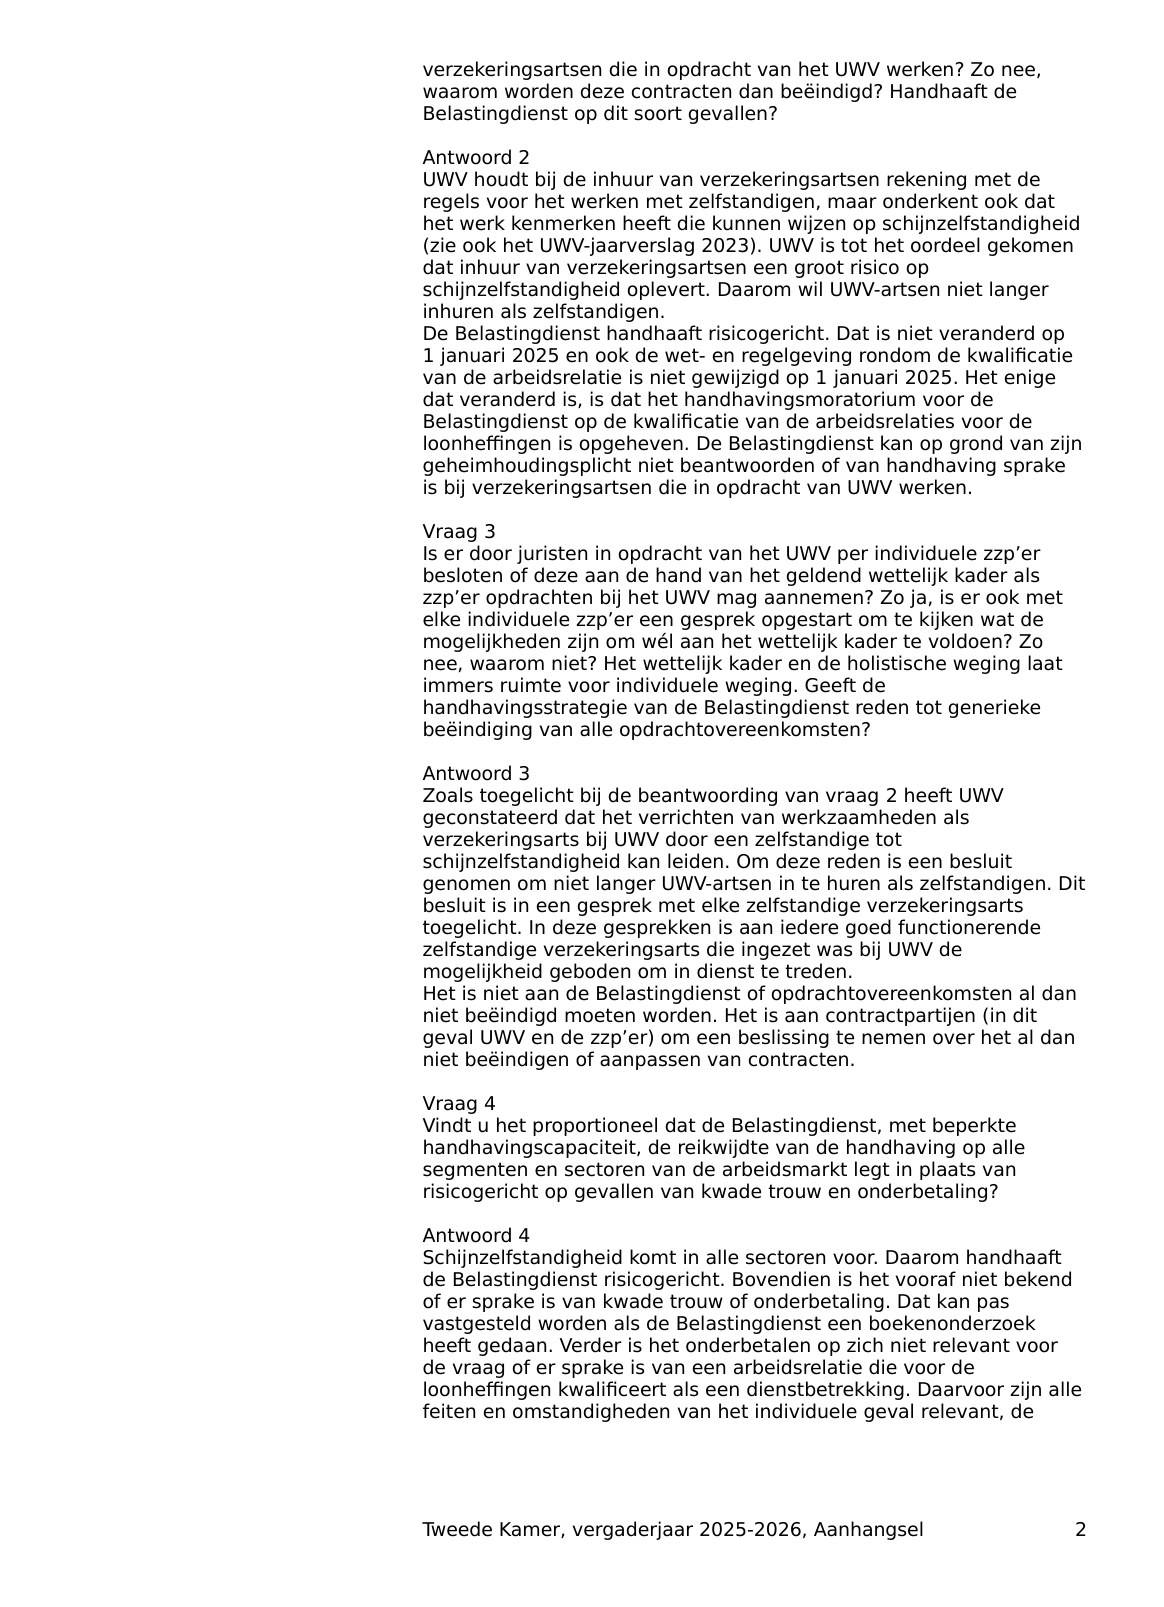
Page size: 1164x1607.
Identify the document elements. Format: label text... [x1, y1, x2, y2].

text Antwoord 2 [422, 147, 1087, 169]
text Zoals toegelicht bij de beantwoording van vraag 2 heeft UWV geconstateerd dat het verrichten van werkzaamheden als verzekeringsarts bij UWV door een zelfstandige tot schijnzelfstandigheid kan leiden. Om deze reden is een besluit genomen om niet langer UWV-artsen in te huren als zelfstandigen. Dit besluit is in een gesprek met elke zelfstandige verzekeringsarts toegelicht. In deze gesprekken is aan iedere goed functionerende zelfstandige verzekeringsarts die ingezet was bij UWV de mogelijkheid geboden om in dienst te treden. [422, 785, 1087, 983]
text Vraag 4 [422, 1093, 1087, 1115]
text Vraag 3 [422, 521, 1087, 543]
text Antwoord 4 [422, 1225, 1087, 1247]
text De Belastingdienst handhaaft risicogericht. Dat is niet veranderd op 1 januari 2025 en ook de wet- en regelgeving rondom de kwalificatie van de arbeidsrelatie is niet gewijzigd op 1 januari 2025. Het enige dat veranderd is, is dat het handhavingsmoratorium voor de Belastingdienst op de kwalificatie van de arbeidsrelaties voor de loonheffingen is opgeheven. De Belastingdienst kan op grond van zijn geheimhoudingsplicht niet beantwoorden of van handhaving sprake is bij verzekeringsartsen die in opdracht van UWV werken. [422, 323, 1087, 499]
text Het is niet aan de Belastingdienst of opdrachtovereenkomsten al dan niet beëindigd moeten worden. Het is aan contractpartijen (in dit geval UWV en de zzp’er) om een beslissing te nemen over het al dan niet beëindigen of aanpassen van contracten. [422, 983, 1087, 1071]
text Is er door juristen in opdracht van het UWV per individuele zzp’er besloten of deze aan de hand van het geldend wettelijk kader als zzp’er opdrachten bij het UWV mag aannemen? Zo ja, is er ook met elke individuele zzp’er een gesprek opgestart om te kijken wat de mogelijkheden zijn om wél aan het wettelijk kader te voldoen? Zo nee, waarom niet? Het wettelijk kader en de holistische weging laat immers ruimte voor individuele weging. Geeft de handhavingsstrategie van de Belastingdienst reden tot generieke beëindiging van alle opdrachtovereenkomsten? [422, 543, 1087, 741]
text Vindt u het proportioneel dat de Belastingdienst, met beperkte handhavingscapaciteit, de reikwijdte van de handhaving op alle segmenten en sectoren van de arbeidsmarkt legt in plaats van risicogericht op gevallen van kwade trouw en onderbetaling? [422, 1115, 1087, 1203]
text UWV houdt bij de inhuur van verzekeringsartsen rekening met de regels voor het werken met zelfstandigen, maar onderkent ook dat het werk kenmerken heeft die kunnen wijzen op schijnzelfstandigheid (zie ook het UWV-jaarverslag 2023). UWV is tot het oordeel gekomen dat inhuur van verzekeringsartsen een groot risico op schijnzelfstandigheid oplevert. Daarom wil UWV-artsen niet langer inhuren als zelfstandigen. [422, 169, 1087, 323]
text Schijnzelfstandigheid komt in alle sectoren voor. Daarom handhaaft de Belastingdienst risicogericht. Bovendien is het vooraf niet bekend of er sprake is van kwade trouw of onderbetaling. Dat kan pas vastgesteld worden als de Belastingdienst een boekenonderzoek heeft gedaan. Verder is het onderbetalen op zich niet relevant voor de vraag of er sprake is van een arbeidsrelatie die voor de loonheffingen kwalificeert als een dienstbetrekking. Daarvoor zijn alle feiten en omstandigheden van het individuele geval relevant, de [422, 1247, 1087, 1423]
text Antwoord 3 [422, 763, 1087, 785]
text verzekeringsartsen die in opdracht van het UWV werken? Zo nee, waarom worden deze contracten dan beëindigd? Handhaaft de Belastingdienst op dit soort gevallen? [422, 59, 1087, 125]
